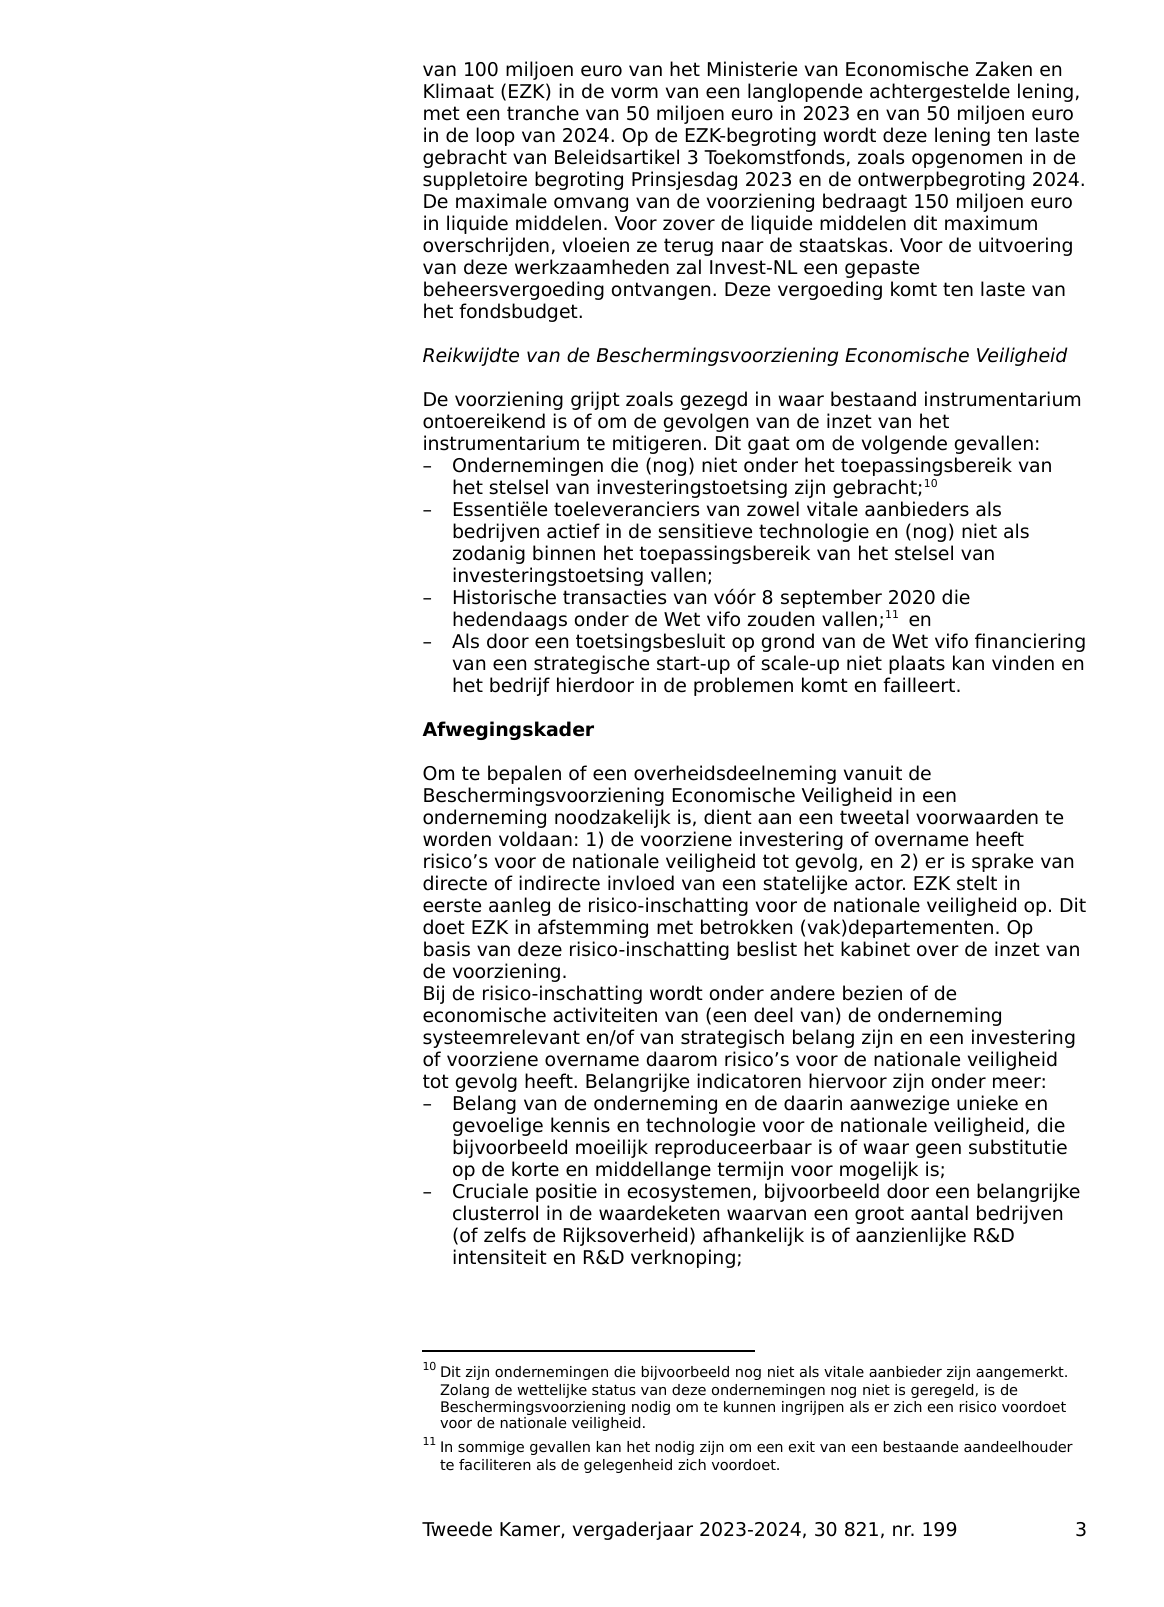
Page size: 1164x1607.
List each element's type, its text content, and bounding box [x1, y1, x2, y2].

text In sommige gevallen kan het nodig zijn om een exit van een bestaande aandeelhouder te faciliteren als de gelegenheid zich voordoet. [422, 1435, 1087, 1474]
text – Belang van de onderneming en de daarin aanwezige unieke en gevoelige kennis en technologie voor de nationale veiligheid, die bijvoorbeeld moeilijk reproduceerbaar is of waar geen substitutie op de korte en middellange termijn voor mogelijk is; [422, 1093, 1087, 1181]
subtitle Reikwijdte van de Beschermingsvoorziening Economische Veiligheid [422, 345, 1087, 367]
text – Essentiële toeleveranciers van zowel vitale aanbieders als bedrijven actief in de sensitieve technologie en (nog) niet als zodanig binnen het toepassingsbereik van het stelsel van investeringstoetsing vallen; [422, 499, 1087, 587]
text Dit zijn ondernemingen die bijvoorbeeld nog niet als vitale aanbieder zijn aangemerkt. Zolang de wettelijke status van deze ondernemingen nog niet is geregeld, is de Beschermingsvoorziening nodig om te kunnen ingrijpen als er zich een risico voordoet voor de nationale veiligheid. [422, 1360, 1087, 1432]
text Bij de risico-inschatting wordt onder andere bezien of de economische activiteiten van (een deel van) de onderneming systeemrelevant en/of van strategisch belang zijn en een investering of voorziene overname daarom risico’s voor de nationale veiligheid tot gevolg heeft. Belangrijke indicatoren hiervoor zijn onder meer: [422, 983, 1087, 1093]
text De voorziening grijpt zoals gezegd in waar bestaand instrumentarium ontoereikend is of om de gevolgen van de inzet van het instrumentarium te mitigeren. Dit gaat om de volgende gevallen: [422, 389, 1087, 455]
text – Als door een toetsingsbesluit op grond van de Wet vifo financiering van een strategische start-up of scale-up niet plaats kan vinden en het bedrijf hierdoor in de problemen komt en failleert. [422, 631, 1087, 697]
subtitle Afwegingskader [422, 719, 1087, 741]
text Om te bepalen of een overheidsdeelneming vanuit de Beschermingsvoorziening Economische Veiligheid in een onderneming noodzakelijk is, dient aan een tweetal voorwaarden te worden voldaan: 1) de voorziene investering of overname heeft risico’s voor de nationale veiligheid tot gevolg, en 2) er is sprake van directe of indirecte invloed van een statelijke actor. EZK stelt in eerste aanleg de risico-inschatting voor de nationale veiligheid op. Dit doet EZK in afstemming met betrokken (vak)departementen. Op basis van deze risico-inschatting beslist het kabinet over de inzet van de voorziening. [422, 763, 1087, 983]
text – Historische transacties van vóór 8 september 2020 die hedendaags onder de Wet vifo zouden vallen; en [422, 587, 1087, 631]
text van 100 miljoen euro van het Ministerie van Economische Zaken en Klimaat (EZK) in de vorm van een langlopende achtergestelde lening, met een tranche van 50 miljoen euro in 2023 en van 50 miljoen euro in de loop van 2024. Op de EZK-begroting wordt deze lening ten laste gebracht van Beleidsartikel 3 Toekomstfonds, zoals opgenomen in de suppletoire begroting Prinsjesdag 2023 en de ontwerpbegroting 2024. De maximale omvang van de voorziening bedraagt 150 miljoen euro in liquide middelen. Voor zover de liquide middelen dit maximum overschrijden, vloeien ze terug naar de staatskas. Voor de uitvoering van deze werkzaamheden zal Invest-NL een gepaste beheersvergoeding ontvangen. Deze vergoeding komt ten laste van het fondsbudget. [422, 59, 1087, 323]
text – Ondernemingen die (nog) niet onder het toepassingsbereik van het stelsel van investeringstoetsing zijn gebracht; [422, 455, 1087, 499]
text – Cruciale positie in ecosystemen, bijvoorbeeld door een belangrijke clusterrol in de waardeketen waarvan een groot aantal bedrijven (of zelfs de Rijksoverheid) afhankelijk is of aanzienlijke R&D intensiteit en R&D verknoping; [422, 1181, 1087, 1269]
